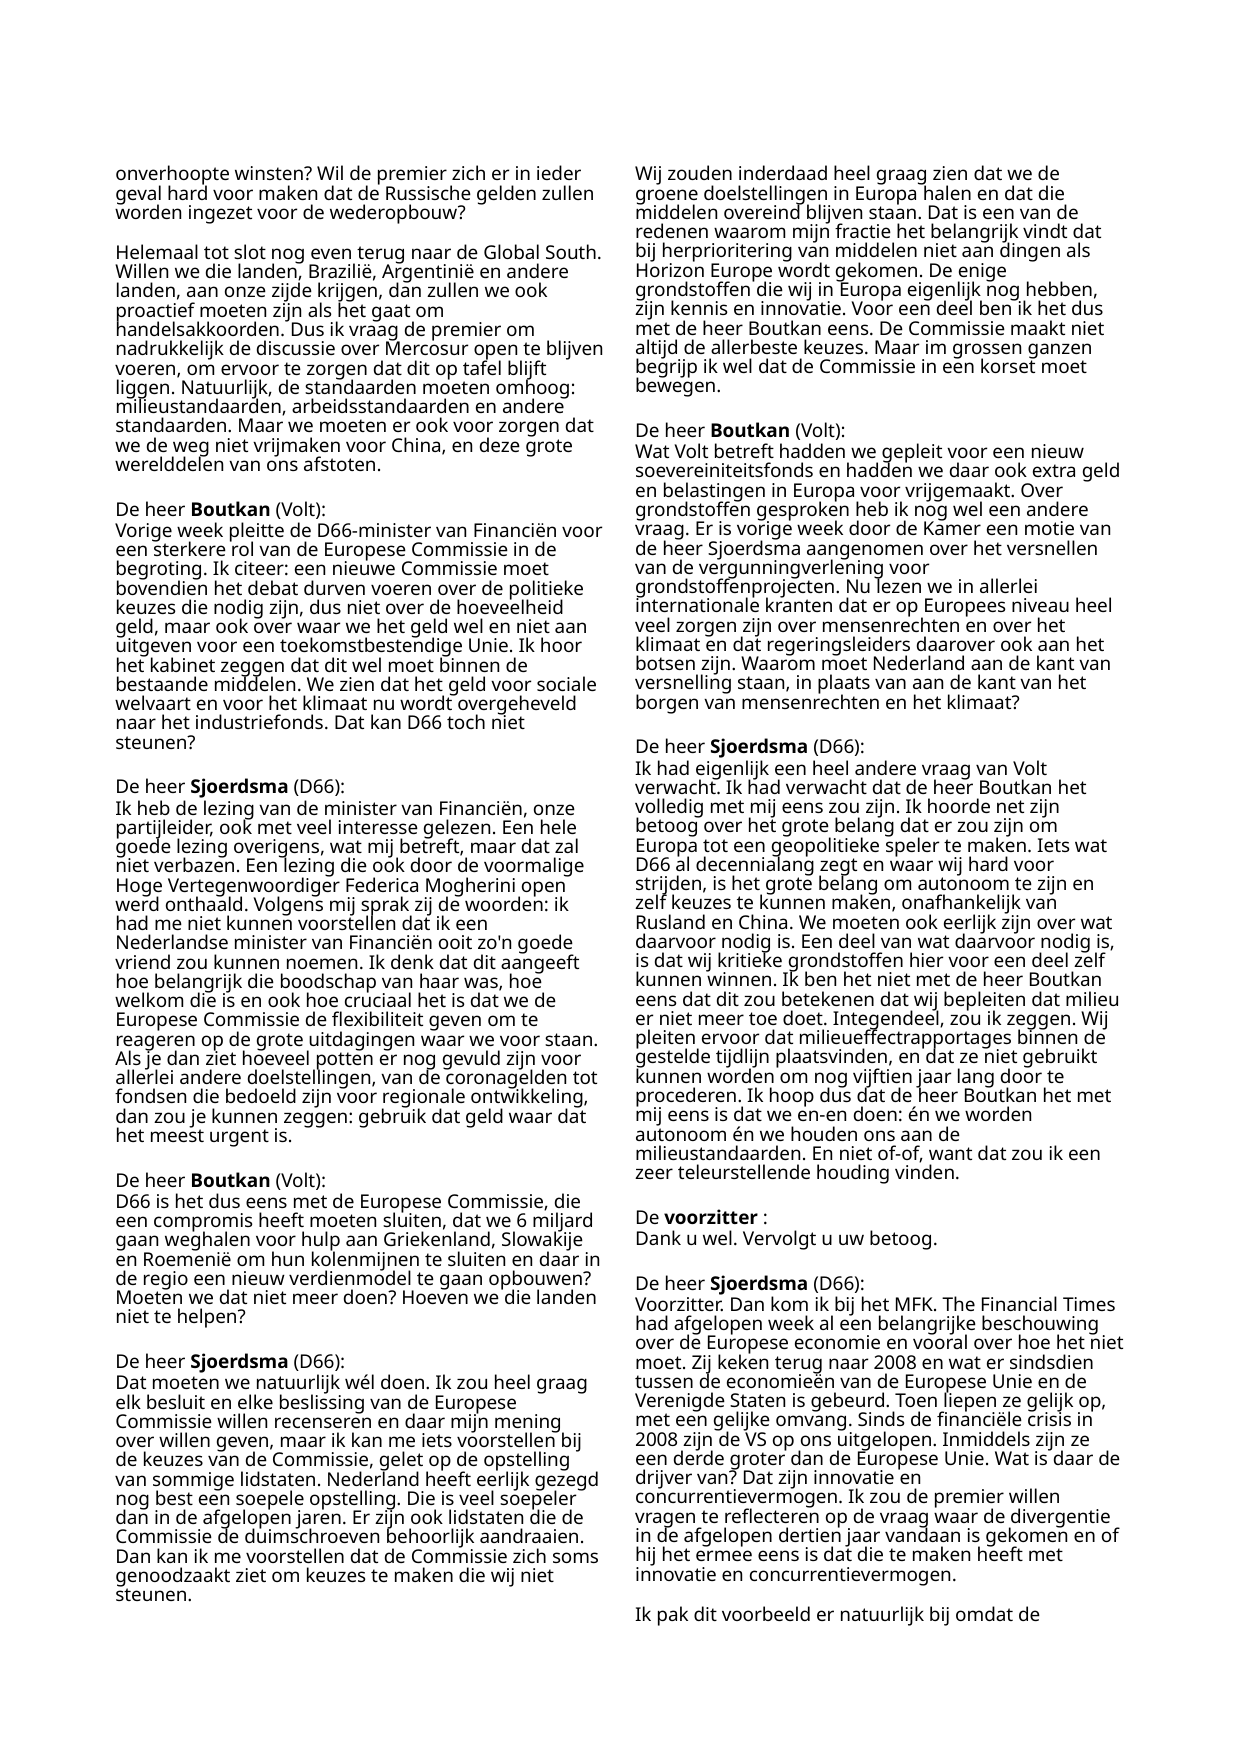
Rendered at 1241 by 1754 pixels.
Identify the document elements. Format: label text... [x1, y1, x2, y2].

text De heer Sjoerdsma (D66): [635, 1270, 1125, 1296]
text D66 is het dus eens met de Europese Commissie, die een compromis heeft moeten sluiten, dat we 6 miljard gaan weghalen voor hulp aan Griekenland, Slowakije en Roemenië om hun kolenmijnen te sluiten en daar in de regio een nieuw verdienmodel te gaan opbouwen? Moeten we dat niet meer doen? Hoeven we die landen niet te helpen? [115, 1193, 605, 1328]
text Wat Volt betreft hadden we gepleit voor een nieuw soevereiniteitsfonds en hadden we daar ook extra geld en belastingen in Europa voor vrijgemaakt. Over grondstoffen gesproken heb ik nog wel een andere vraag. Er is vorige week door de Kamer een motie van de heer Sjoerdsma aangenomen over het versnellen van de vergunningverlening voor grondstoffenprojecten. Nu lezen we in allerlei internationale kranten dat er op Europees niveau heel veel zorgen zijn over mensenrechten en over het klimaat en dat regeringsleiders daarover ook aan het botsen zijn. Waarom moet Nederland aan de kant van versnelling staan, in plaats van aan de kant van het borgen van mensenrechten en het klimaat? [635, 443, 1125, 713]
text Dat moeten we natuurlijk wél doen. Ik zou heel graag elk besluit en elke beslissing van de Europese Commissie willen recenseren en daar mijn mening over willen geven, maar ik kan me iets voorstellen bij de keuzes van de Commissie, gelet op de opstelling van sommige lidstaten. Nederland heeft eerlijk gezegd nog best een soepele opstelling. Die is veel soepeler dan in de afgelopen jaren. Er zijn ook lidstaten die de Commissie de duimschroeven behoorlijk aandraaien. Dan kan ik me voorstellen dat de Commissie zich soms genoodzaakt ziet om keuzes te maken die wij niet steunen. [115, 1374, 605, 1606]
text Ik pak dit voorbeeld er natuurlijk bij omdat de [635, 1606, 1125, 1625]
text De heer Sjoerdsma (D66): [115, 1349, 605, 1374]
text Vorige week pleitte de D66-minister van Financiën voor een sterkere rol van de Europese Commissie in de begroting. Ik citeer: een nieuwe Commissie moet bovendien het debat durven voeren over de politieke keuzes die nodig zijn, dus niet over de hoeveelheid geld, maar ook over waar we het geld wel en niet aan uitgeven voor een toekomstbestendige Unie. Ik hoor het kabinet zeggen dat dit wel moet binnen de bestaande middelen. We zien dat het geld voor sociale welvaart en voor het klimaat nu wordt overgeheveld naar het industriefonds. Dat kan D66 toch niet steunen? [115, 522, 605, 753]
text De heer Boutkan (Volt): [635, 417, 1125, 443]
text De voorzitter : [635, 1204, 1125, 1230]
text De heer Sjoerdsma (D66): [115, 774, 605, 799]
text Voorzitter. Dan kom ik bij het MFK. The Financial Times had afgelopen week al een belangrijke beschouwing over de Europese economie en vooral over hoe het niet moet. Zij keken terug naar 2008 en wat er sindsdien tussen de economieën van de Europese Unie en de Verenigde Staten is gebeurd. Toen liepen ze gelijk op, met een gelijke omvang. Sinds de financiële crisis in 2008 zijn de VS op ons uitgelopen. Inmiddels zijn ze een derde groter dan de Europese Unie. Wat is daar de drijver van? Dat zijn innovatie en concurrentievermogen. Ik zou de premier willen vragen te reflecteren op de vraag waar de divergentie in de afgelopen dertien jaar vandaan is gekomen en of hij het ermee eens is dat die te maken heeft met innovatie en concurrentievermogen. [635, 1296, 1125, 1585]
text Ik had eigenlijk een heel andere vraag van Volt verwacht. Ik had verwacht dat de heer Boutkan het volledig met mij eens zou zijn. Ik hoorde net zijn betoog over het grote belang dat er zou zijn om Europa tot een geopolitieke speler te maken. Iets wat D66 al decennialang zegt en waar wij hard voor strijden, is het grote belang om autonoom te zijn en zelf keuzes te kunnen maken, onafhankelijk van Rusland en China. We moeten ook eerlijk zijn over wat daarvoor nodig is. Een deel van wat daarvoor nodig is, is dat wij kritieke grondstoffen hier voor een deel zelf kunnen winnen. Ik ben het niet met de heer Boutkan eens dat dit zou betekenen dat wij bepleiten dat milieu er niet meer toe doet. Integendeel, zou ik zeggen. Wij pleiten ervoor dat milieueffectrapportages binnen de gestelde tijdlijn plaatsvinden, en dat ze niet gebruikt kunnen worden om nog vijftien jaar lang door te procederen. Ik hoop dus dat de heer Boutkan het met mij eens is dat we en-en doen: én we worden autonoom én we houden ons aan de milieustandaarden. En niet of-of, want dat zou ik een zeer teleurstellende houding vinden. [635, 759, 1125, 1183]
text De heer Boutkan (Volt): [115, 496, 605, 522]
text De heer Sjoerdsma (D66): [635, 734, 1125, 759]
text Dank u wel. Vervolgt u uw betoog. [635, 1230, 1125, 1249]
text Ik heb de lezing van de minister van Financiën, onze partijleider, ook met veel interesse gelezen. Een hele goede lezing overigens, wat mij betreft, maar dat zal niet verbazen. Een lezing die ook door de voormalige Hoge Vertegenwoordiger Federica Mogherini open werd onthaald. Volgens mij sprak zij de woorden: ik had me niet kunnen voorstellen dat ik een Nederlandse minister van Financiën ooit zo'n goede vriend zou kunnen noemen. Ik denk dat dit aangeeft hoe belangrijk die boodschap van haar was, hoe welkom die is en ook hoe cruciaal het is dat we de Europese Commissie de flexibiliteit geven om te reageren op de grote uitdagingen waar we voor staan. Als je dan ziet hoeveel potten er nog gevuld zijn voor allerlei andere doelstellingen, van de coronagelden tot fondsen die bedoeld zijn voor regionale ontwikkeling, dan zou je kunnen zeggen: gebruik dat geld waar dat het meest urgent is. [115, 799, 605, 1146]
text De heer Boutkan (Volt): [115, 1167, 605, 1193]
text onverhoopte winsten? Wil de premier zich er in ieder geval hard voor maken dat de Russische gelden zullen worden ingezet voor de wederopbouw? [115, 165, 605, 223]
text Wij zouden inderdaad heel graag zien dat we de groene doelstellingen in Europa halen en dat die middelen overeind blijven staan. Dat is een van de redenen waarom mijn fractie het belangrijk vindt dat bij herprioritering van middelen niet aan dingen als Horizon Europe wordt gekomen. De enige grondstoffen die wij in Europa eigenlijk nog hebben, zijn kennis en innovatie. Voor een deel ben ik het dus met de heer Boutkan eens. De Commissie maakt niet altijd de allerbeste keuzes. Maar im grossen ganzen begrijp ik wel dat de Commissie in een korset moet bewegen. [635, 165, 1125, 397]
text Helemaal tot slot nog even terug naar de Global South. Willen we die landen, Brazilië, Argentinië en andere landen, aan onze zijde krijgen, dan zullen we ook proactief moeten zijn als het gaat om handelsakkoorden. Dus ik vraag de premier om nadrukkelijk de discussie over Mercosur open te blijven voeren, om ervoor te zorgen dat dit op tafel blijft liggen. Natuurlijk, de standaarden moeten omhoog: milieustandaarden, arbeidsstandaarden en andere standaarden. Maar we moeten er ook voor zorgen dat we de weg niet vrijmaken voor China, en deze grote werelddelen van ons afstoten. [115, 244, 605, 475]
